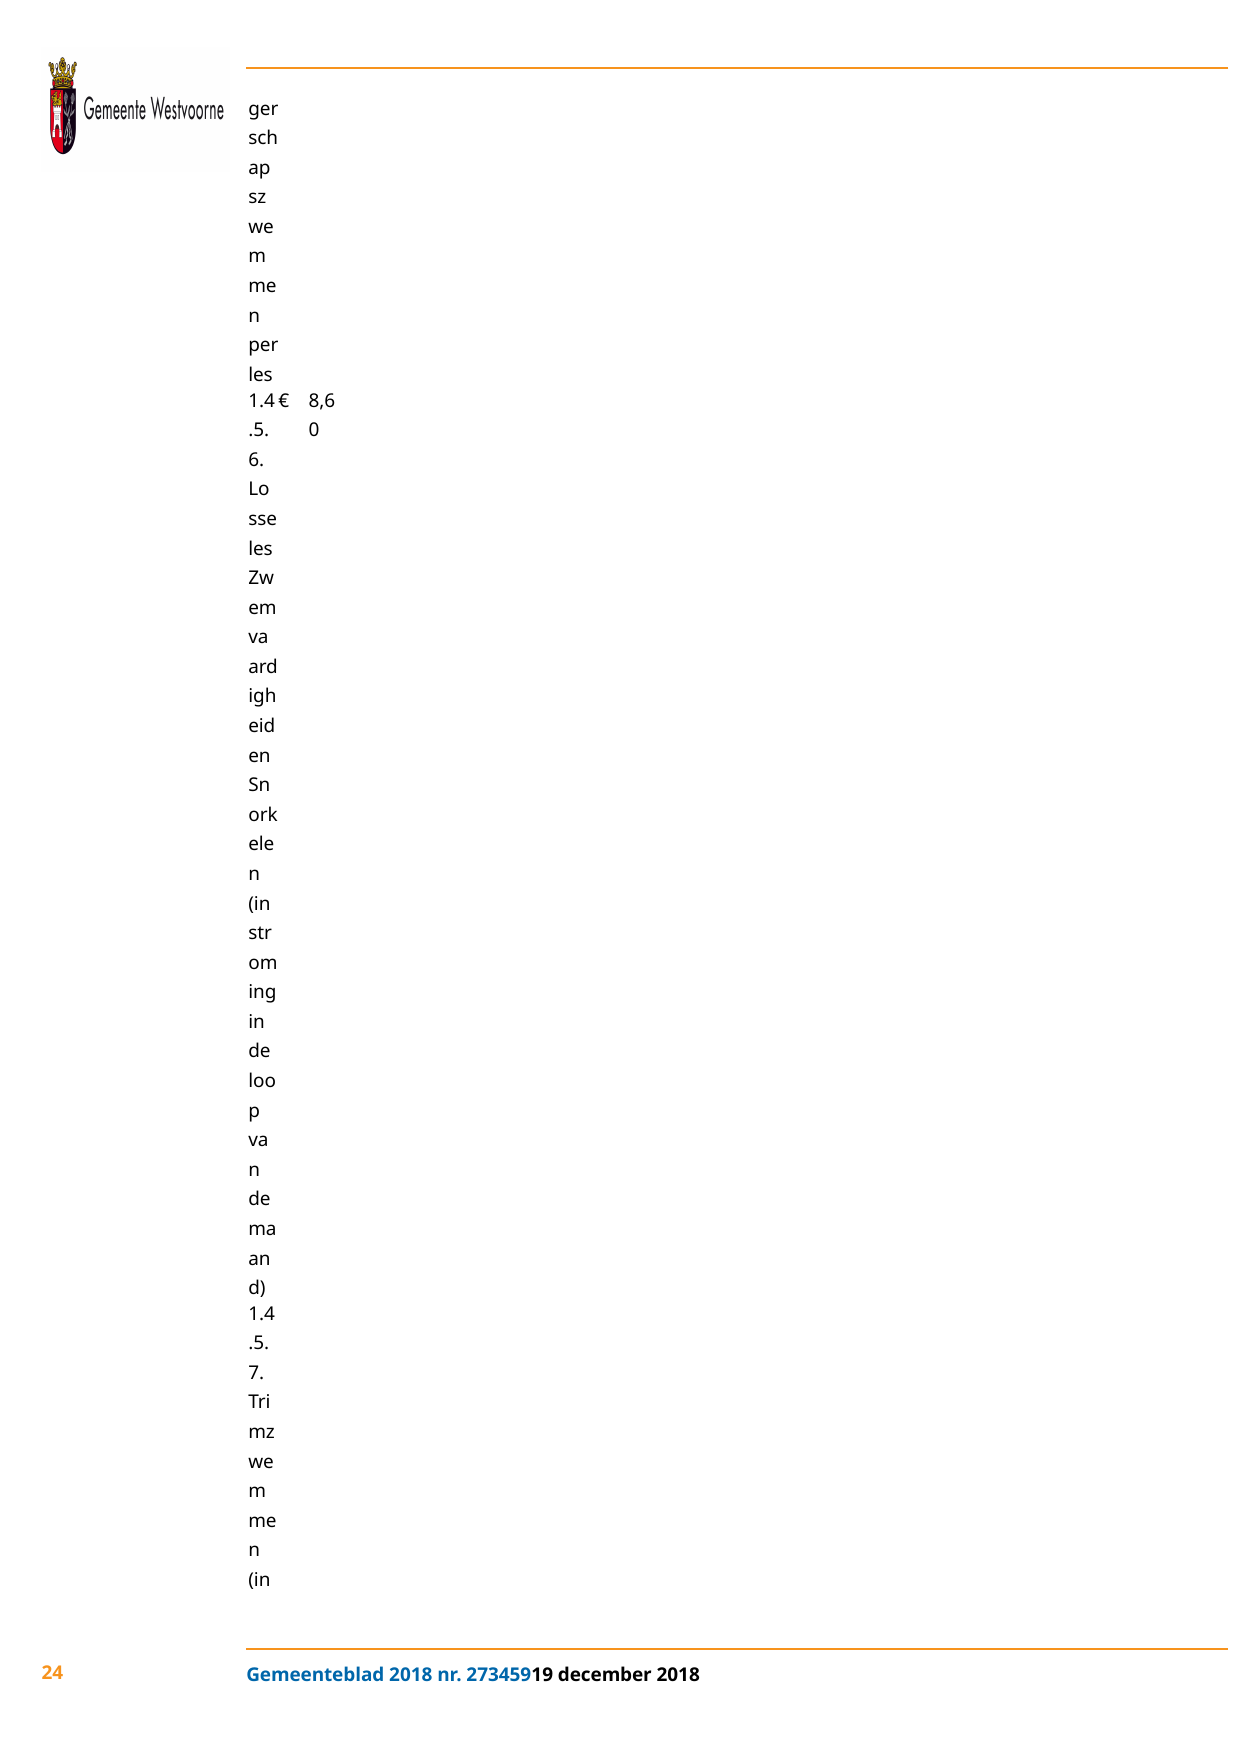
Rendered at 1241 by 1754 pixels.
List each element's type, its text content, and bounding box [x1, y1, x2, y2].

table_cell [519, 387, 549, 1300]
table_cell [459, 387, 489, 1300]
table_cell [429, 387, 459, 1300]
table_cell gerschapszwemmen per les [248, 95, 278, 387]
table_cell [338, 95, 368, 387]
table_cell 1.4.5.6. Losse les Zwemvaardigheid en Snorkelen (instroming in de loop van de maand) [248, 387, 278, 1300]
table_cell [338, 387, 368, 1300]
table_cell [369, 95, 398, 387]
table_cell [489, 95, 519, 387]
table_cell [369, 387, 398, 1300]
table_cell [278, 1300, 308, 1592]
table_cell [459, 95, 489, 387]
table_cell [519, 95, 549, 387]
table_cell [429, 95, 459, 387]
table_cell 1.4.5.7. Trimzwemmen (in [248, 1300, 278, 1592]
table_cell [278, 95, 308, 387]
table_cell [399, 387, 429, 1300]
table_cell 8,60 [308, 387, 338, 1300]
picture [41, 47, 231, 172]
table_cell [399, 95, 429, 387]
table_cell [308, 95, 338, 387]
table_cell € [278, 387, 308, 1300]
table_cell [489, 387, 519, 1300]
